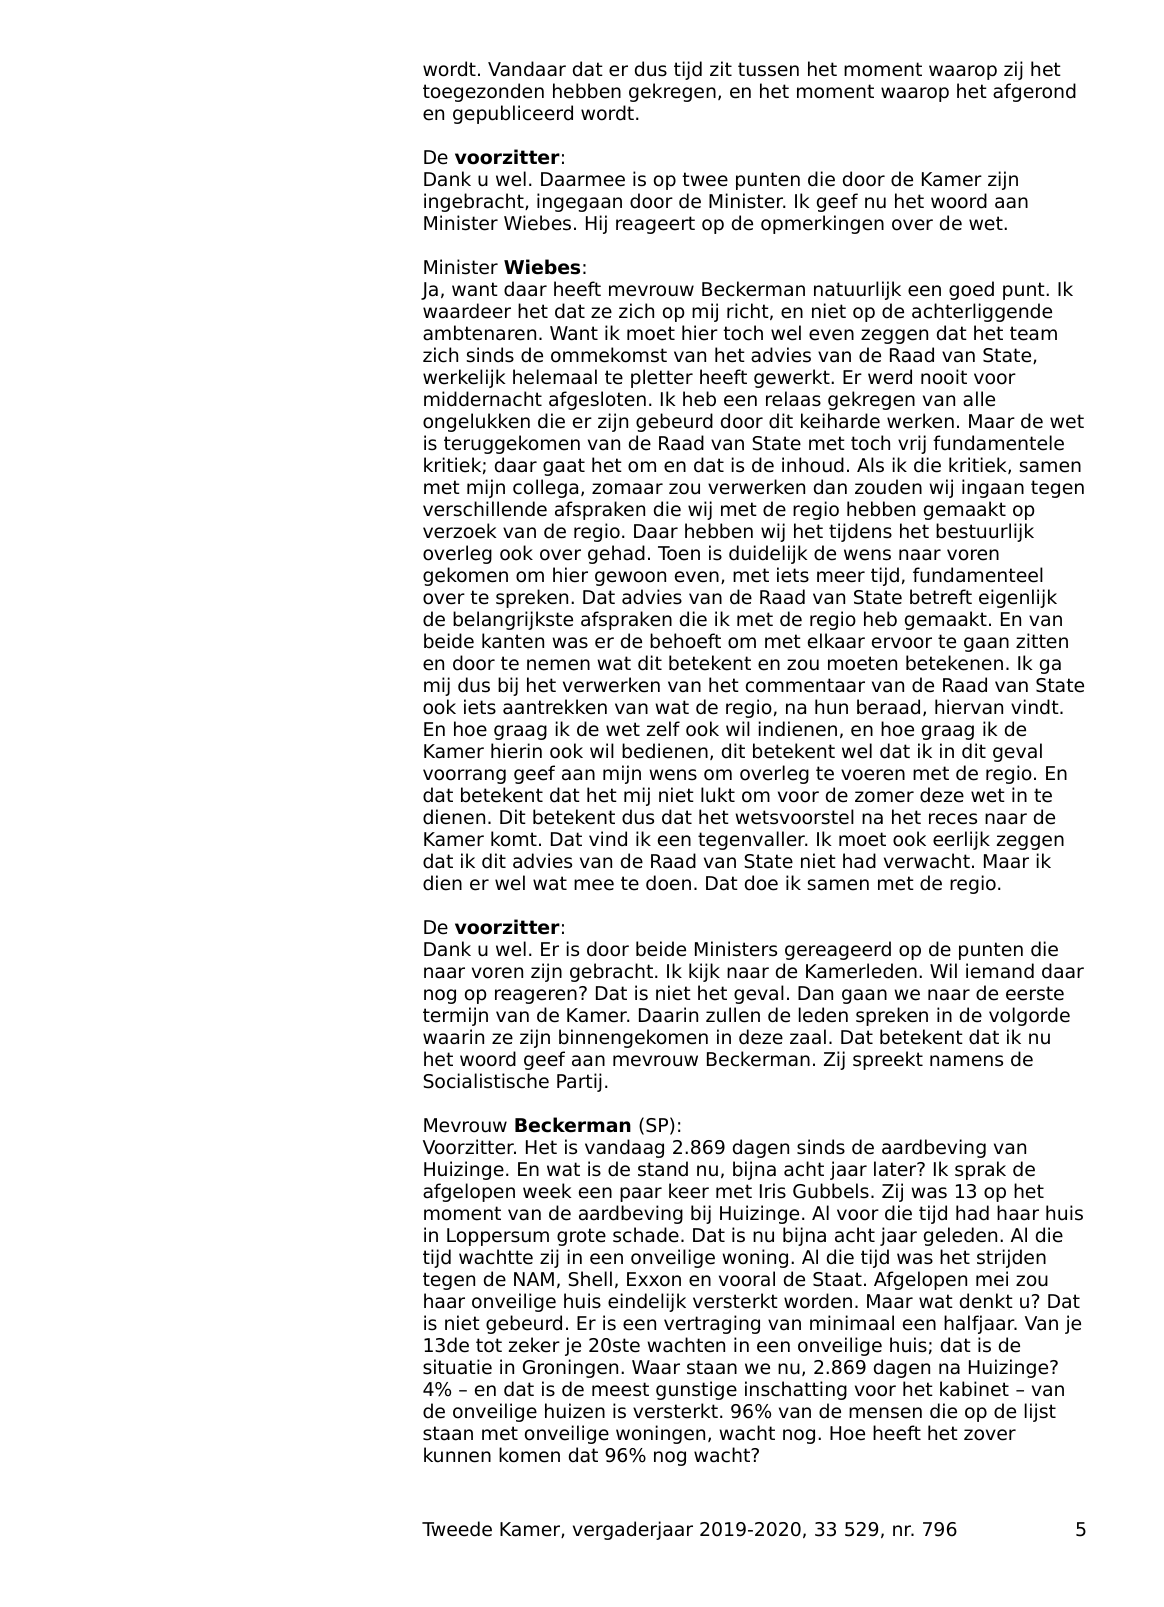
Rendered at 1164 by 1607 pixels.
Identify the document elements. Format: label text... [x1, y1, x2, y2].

text Minister Wiebes: [422, 257, 1087, 279]
text Dank u wel. Er is door beide Ministers gereageerd op de punten die naar voren zijn gebracht. Ik kijk naar de Kamerleden. Wil iemand daar nog op reageren? Dat is niet het geval. Dan gaan we naar de eerste termijn van de Kamer. Daarin zullen de leden spreken in de volgorde waarin ze zijn binnengekomen in deze zaal. Dat betekent dat ik nu het woord geef aan mevrouw Beckerman. Zij spreekt namens de Socialistische Partij. [422, 939, 1087, 1093]
text Dank u wel. Daarmee is op twee punten die door de Kamer zijn ingebracht, ingegaan door de Minister. Ik geef nu het woord aan Minister Wiebes. Hij reageert op de opmerkingen over de wet. [422, 169, 1087, 235]
text De voorzitter: [422, 147, 1087, 169]
text De voorzitter: [422, 917, 1087, 939]
text Voorzitter. Het is vandaag 2.869 dagen sinds de aardbeving van Huizinge. En wat is de stand nu, bijna acht jaar later? Ik sprak de afgelopen week een paar keer met Iris Gubbels. Zij was 13 op het moment van de aardbeving bij Huizinge. Al voor die tijd had haar huis in Loppersum grote schade. Dat is nu bijna acht jaar geleden. Al die tijd wachtte zij in een onveilige woning. Al die tijd was het strijden tegen de NAM, Shell, Exxon en vooral de Staat. Afgelopen mei zou haar onveilige huis eindelijk versterkt worden. Maar wat denkt u? Dat is niet gebeurd. Er is een vertraging van minimaal een halfjaar. Van je 13de tot zeker je 20ste wachten in een onveilige huis; dat is de situatie in Groningen. Waar staan we nu, 2.869 dagen na Huizinge? 4% – en dat is de meest gunstige inschatting voor het kabinet – van de onveilige huizen is versterkt. 96% van de mensen die op de lijst staan met onveilige woningen, wacht nog. Hoe heeft het zover kunnen komen dat 96% nog wacht? [422, 1137, 1087, 1467]
text Ja, want daar heeft mevrouw Beckerman natuurlijk een goed punt. Ik waardeer het dat ze zich op mij richt, en niet op de achterliggende ambtenaren. Want ik moet hier toch wel even zeggen dat het team zich sinds de ommekomst van het advies van de Raad van State, werkelijk helemaal te pletter heeft gewerkt. Er werd nooit voor middernacht afgesloten. Ik heb een relaas gekregen van alle ongelukken die er zijn gebeurd door dit keiharde werken. Maar de wet is teruggekomen van de Raad van State met toch vrij fundamentele kritiek; daar gaat het om en dat is de inhoud. Als ik die kritiek, samen met mijn collega, zomaar zou verwerken dan zouden wij ingaan tegen verschillende afspraken die wij met de regio hebben gemaakt op verzoek van de regio. Daar hebben wij het tijdens het bestuurlijk overleg ook over gehad. Toen is duidelijk de wens naar voren gekomen om hier gewoon even, met iets meer tijd, fundamenteel over te spreken. Dat advies van de Raad van State betreft eigenlijk de belangrijkste afspraken die ik met de regio heb gemaakt. En van beide kanten was er de behoeft om met elkaar ervoor te gaan zitten en door te nemen wat dit betekent en zou moeten betekenen. Ik ga mij dus bij het verwerken van het commentaar van de Raad van State ook iets aantrekken van wat de regio, na hun beraad, hiervan vindt. En hoe graag ik de wet zelf ook wil indienen, en hoe graag ik de Kamer hierin ook wil bedienen, dit betekent wel dat ik in dit geval voorrang geef aan mijn wens om overleg te voeren met de regio. En dat betekent dat het mij niet lukt om voor de zomer deze wet in te dienen. Dit betekent dus dat het wetsvoorstel na het reces naar de Kamer komt. Dat vind ik een tegenvaller. Ik moet ook eerlijk zeggen dat ik dit advies van de Raad van State niet had verwacht. Maar ik dien er wel wat mee te doen. Dat doe ik samen met de regio. [422, 279, 1087, 895]
text Mevrouw Beckerman (SP): [422, 1115, 1087, 1137]
text wordt. Vandaar dat er dus tijd zit tussen het moment waarop zij het toegezonden hebben gekregen, en het moment waarop het afgerond en gepubliceerd wordt. [422, 59, 1087, 125]
